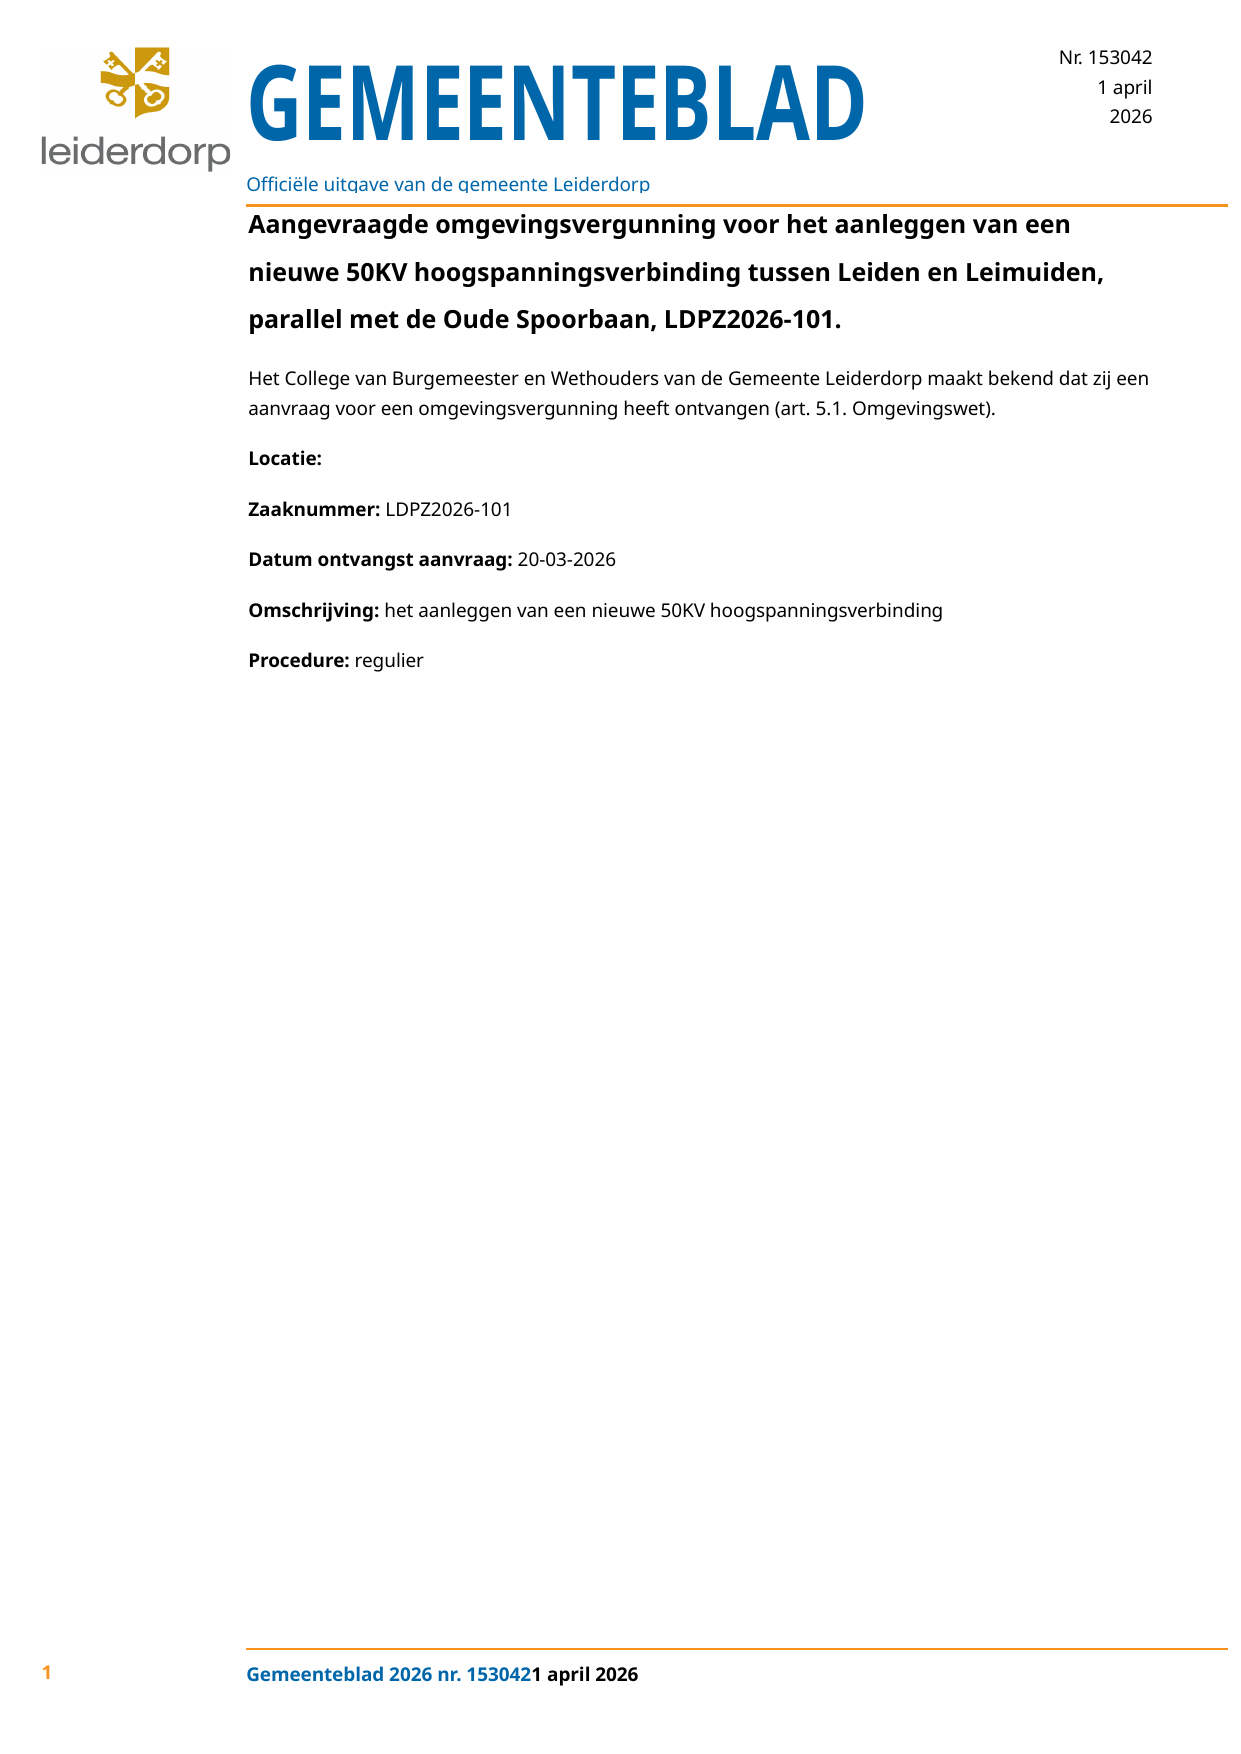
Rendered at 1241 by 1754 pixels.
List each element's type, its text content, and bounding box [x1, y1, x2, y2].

text Datum ontvangst aanvraag: 20-03-2026 [248, 546, 1152, 572]
text Zaaknummer: LDPZ2026-101 [248, 496, 1152, 522]
text Omschrijving: het aanleggen van een nieuwe 50KV hoogspanningsverbinding [248, 597, 1152, 622]
picture [41, 47, 231, 172]
text Procedure: regulier [248, 647, 1152, 673]
text Aangevraagde omgevingsvergunning voor het aanleggen van een nieuwe 50KV hoogspanningsverbinding tussen Leiden en Leimuiden, parallel met de Oude Spoorbaan, LDPZ2026-101. [248, 207, 1152, 336]
text Het College van Burgemeester en Wethouders van de Gemeente Leiderdorp maakt bekend dat zij een aanvraag voor een omgevingsvergunning heeft ontvangen (art. 5.1. Omgevingswet). [248, 366, 1152, 421]
text Locatie: [248, 446, 1152, 471]
